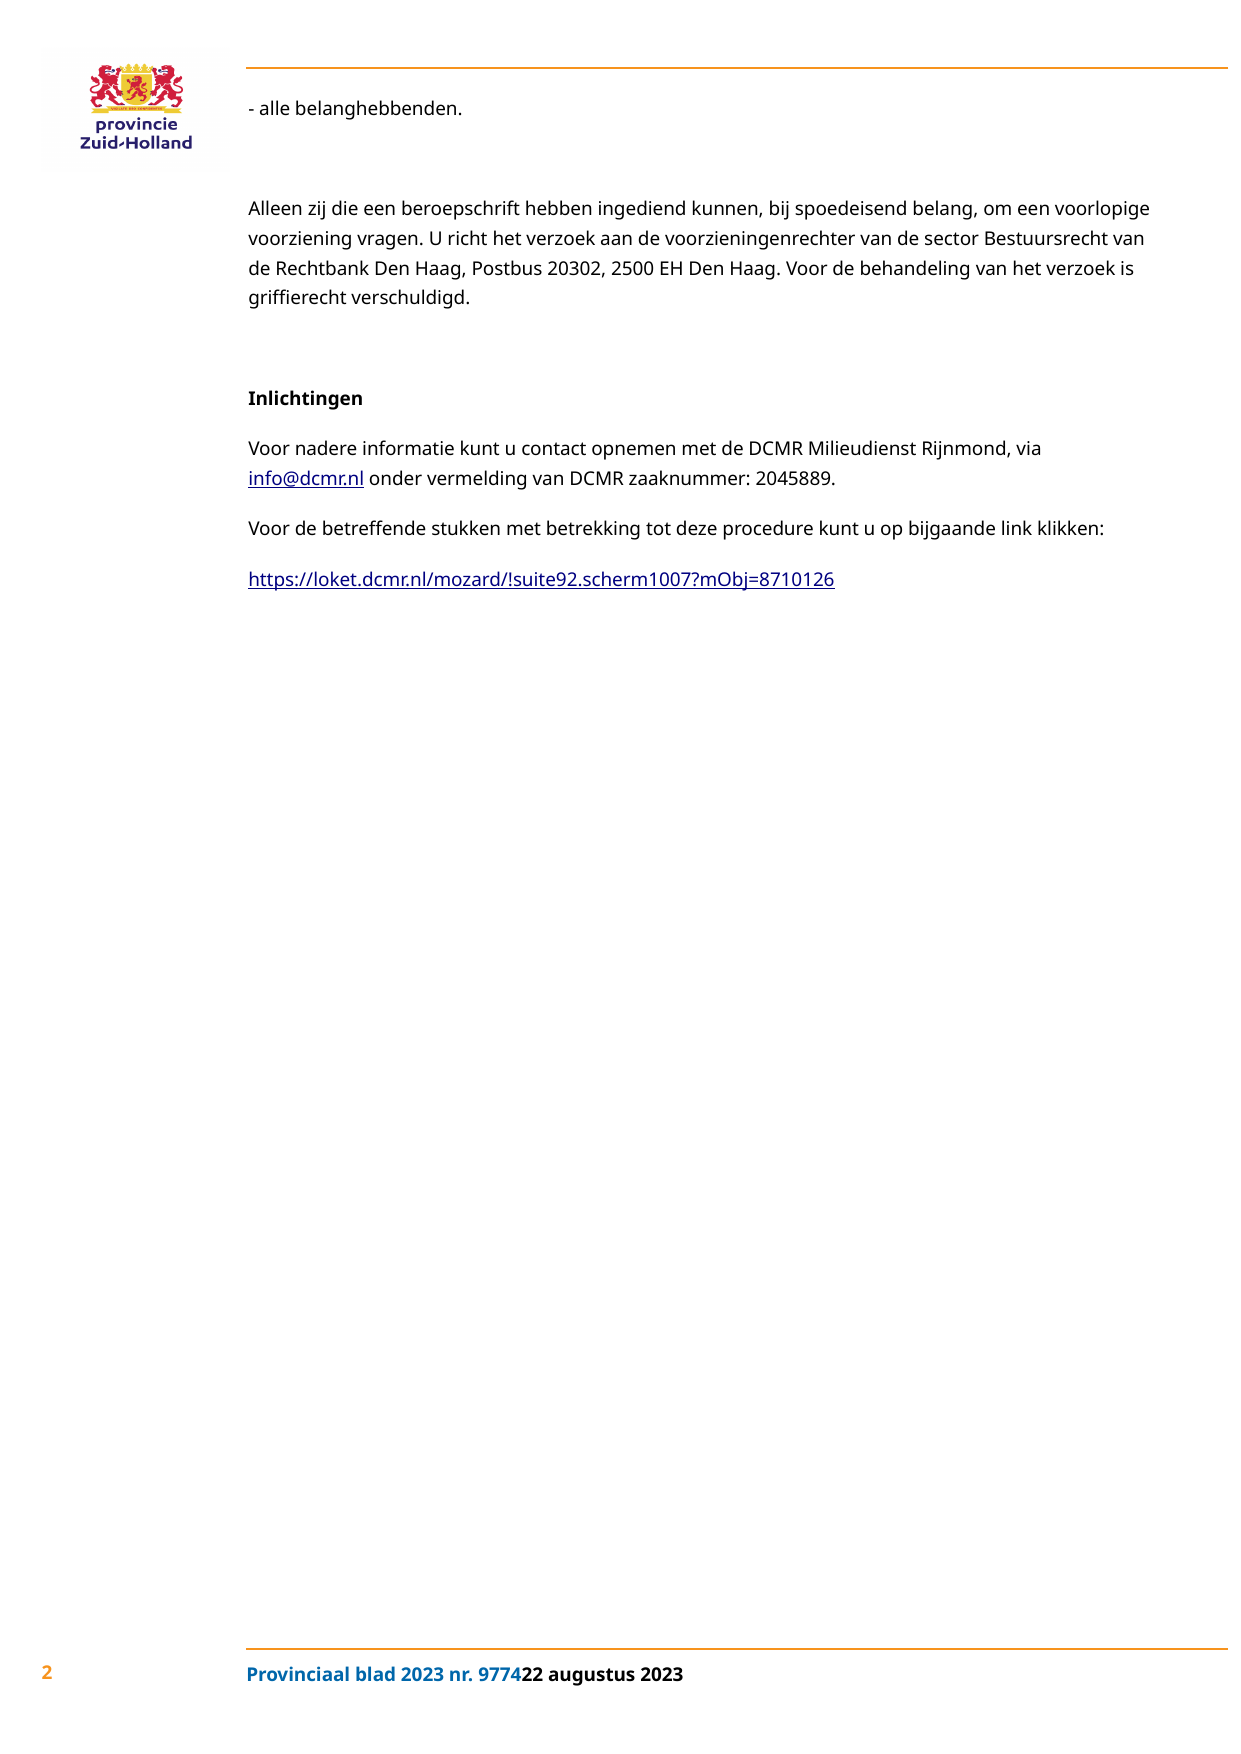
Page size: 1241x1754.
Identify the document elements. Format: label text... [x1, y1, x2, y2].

text https://loket.dcmr.nl/mozard/!suite92.scherm1007?mObj=8710126 [248, 566, 1152, 592]
text Alleen zij die een beroepschrift hebben ingediend kunnen, bij spoedeisend belang, om een voorlopige voorziening vragen. U richt het verzoek aan de voorzieningenrechter van de sector Bestuursrecht van de Rechtbank Den Haag, Postbus 20302, 2500 EH Den Haag. Voor de behandeling van het verzoek is griffierecht verschuldigd. [248, 196, 1152, 310]
text Voor de betreffende stukken met betrekking tot deze procedure kunt u op bijgaande link klikken: [248, 516, 1152, 541]
picture [41, 47, 231, 172]
text Inlichtingen [248, 385, 1152, 411]
text Voor nadere informatie kunt u contact opnemen met de DCMR Milieudienst Rijnmond, via info@dcmr.nl onder vermelding van DCMR zaaknummer: 2045889. [248, 436, 1152, 491]
text - alle belanghebbenden. [248, 95, 1152, 121]
